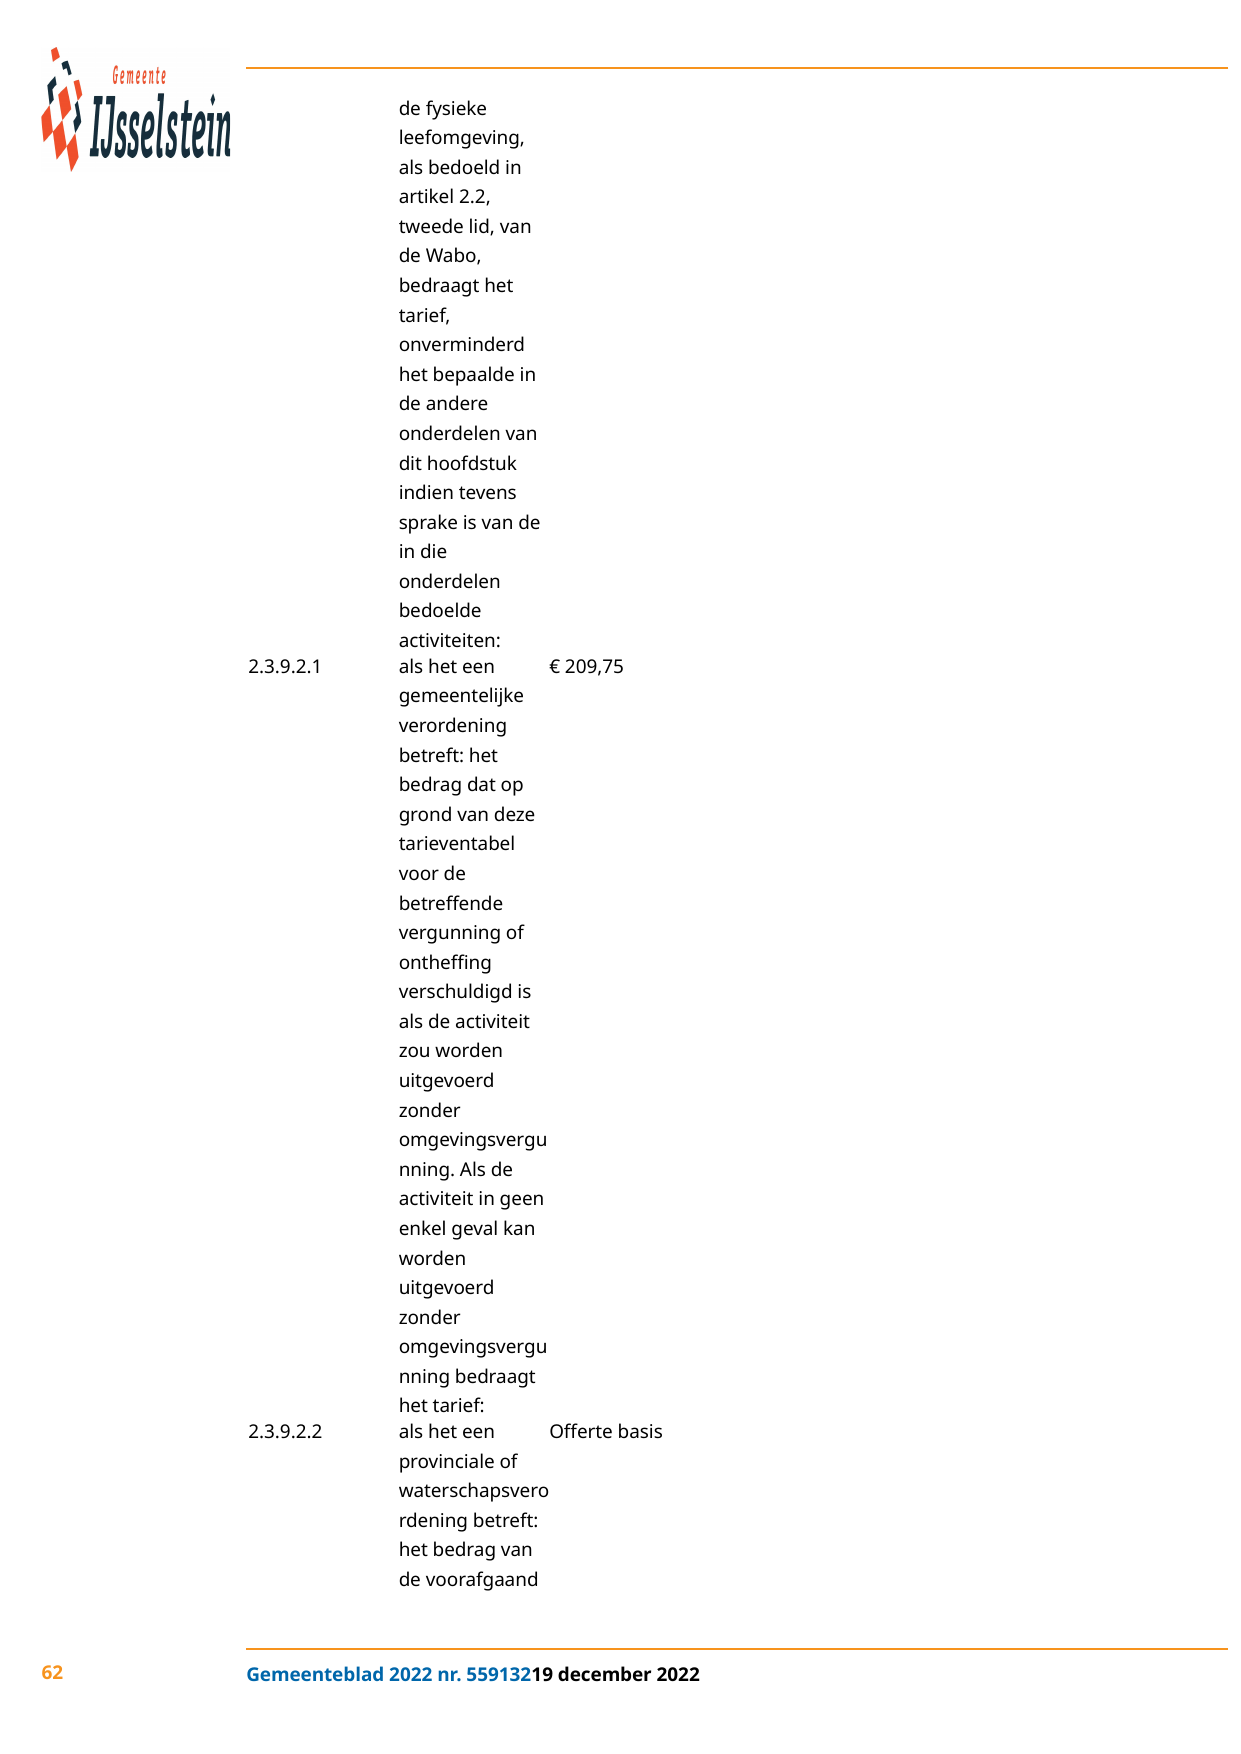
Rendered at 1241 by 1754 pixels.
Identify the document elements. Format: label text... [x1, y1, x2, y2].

table_cell 2.3.9.2.1 [248, 653, 398, 1418]
picture [41, 47, 231, 172]
table_cell als het een provinciale of waterschapsverordening betreft: het bedrag van de voorafgaand [399, 1418, 549, 1592]
table_cell € 209,75 [549, 653, 700, 1418]
table_cell als het een gemeentelijke verordening betreft: het bedrag dat op grond van deze tarieventabel voor de betreffende vergunning of ontheffing verschuldigd is als de activiteit zou worden uitgevoerd zonder omgevingsvergunning. Als de activiteit in geen enkel geval kan worden uitgevoerd zonder omgevingsvergunning bedraagt het tarief: [399, 653, 549, 1418]
table_cell [248, 95, 398, 653]
table_cell 2.3.9.2.2 [248, 1418, 398, 1592]
table_cell [549, 95, 700, 653]
table_cell de fysieke leefomgeving, als bedoeld in artikel 2.2, tweede lid, van de Wabo, bedraagt het tarief, onverminderd het bepaalde in de andere onderdelen van dit hoofdstuk indien tevens sprake is van de in die onderdelen bedoelde activiteiten: [399, 95, 549, 653]
table_cell Offerte basis [549, 1418, 700, 1592]
